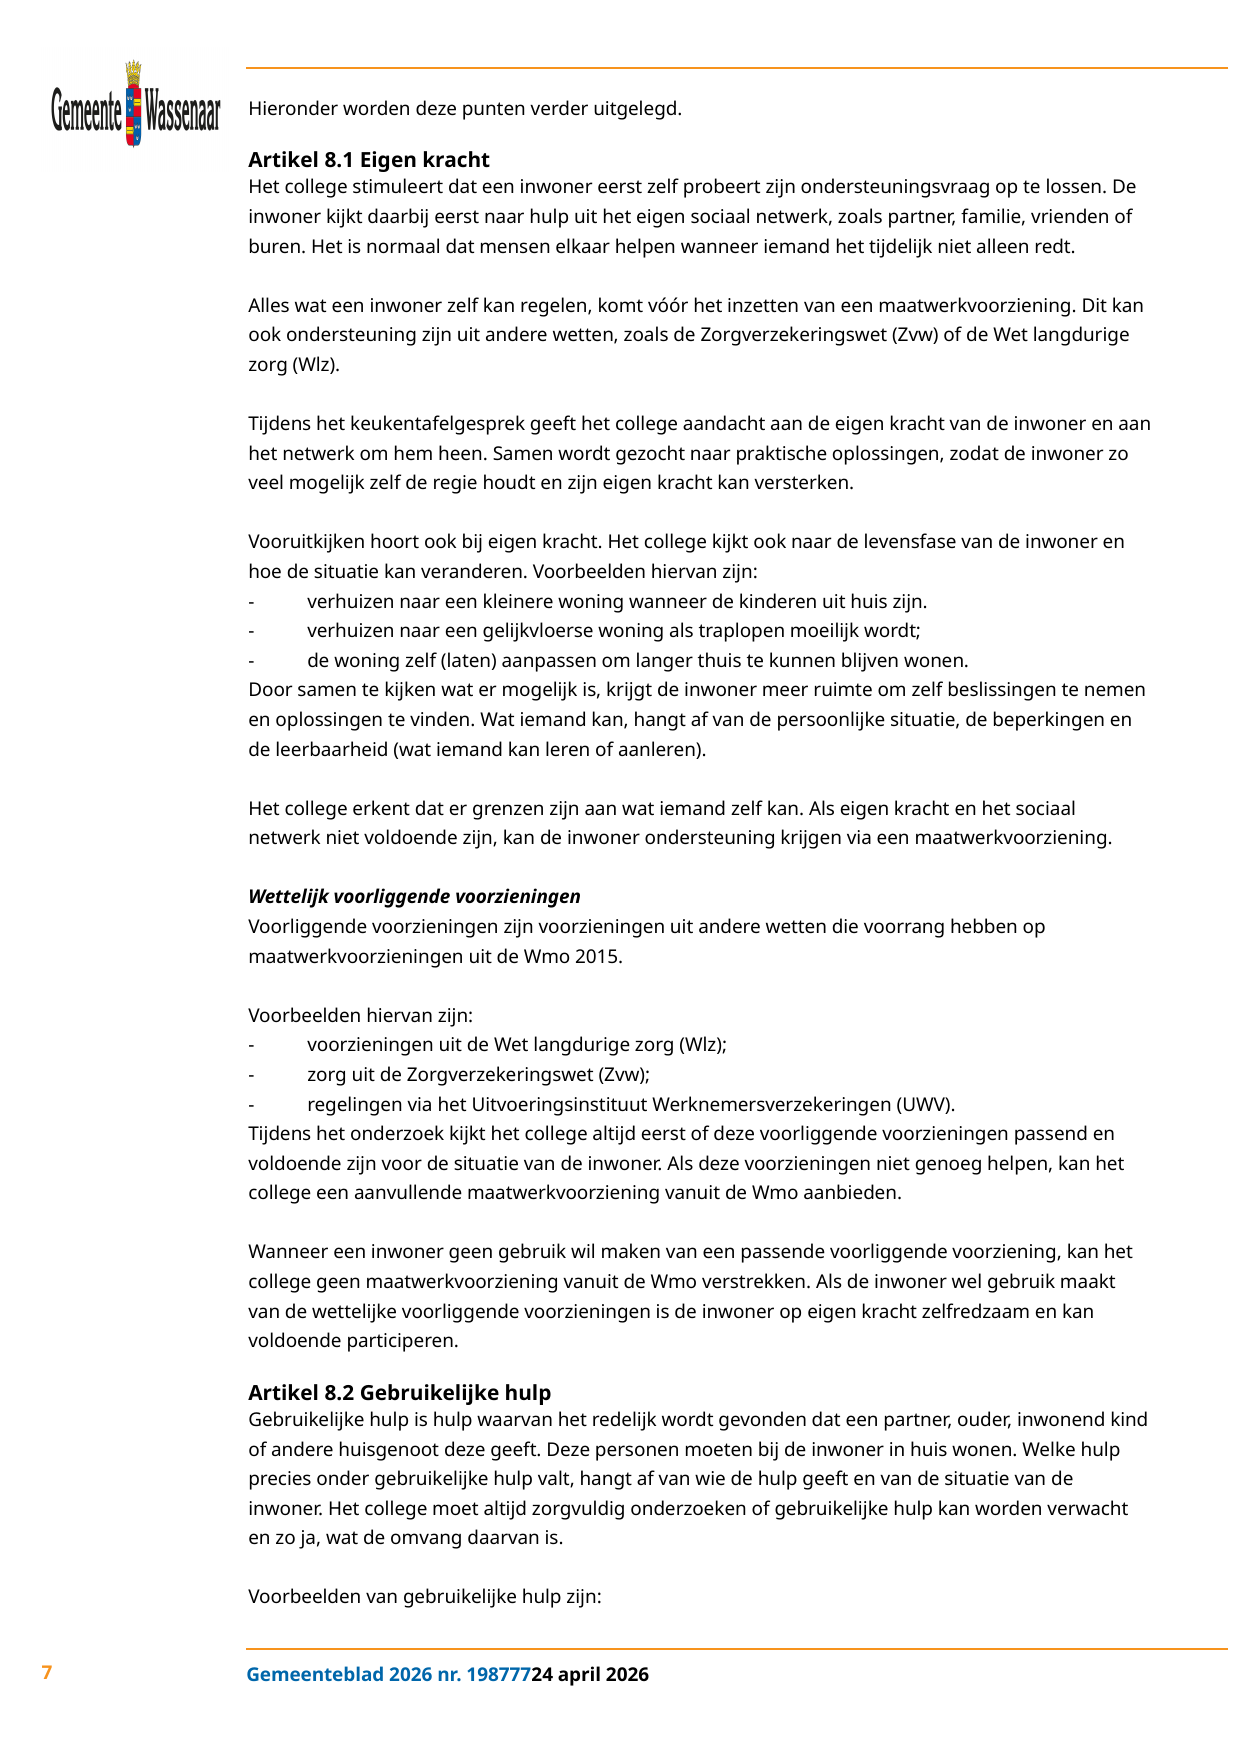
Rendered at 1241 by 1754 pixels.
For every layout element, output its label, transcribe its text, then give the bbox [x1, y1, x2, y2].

text Het college stimuleert dat een inwoner eerst zelf probeert zijn ondersteuningsvraag op te lossen. De inwoner kijkt daarbij eerst naar hulp uit het eigen sociaal netwerk, zoals partner, familie, vrienden of buren. Het is normaal dat mensen elkaar helpen wanneer iemand het tijdelijk niet alleen redt. [248, 174, 1152, 258]
text Tijdens het keukentafelgesprek geeft het college aandacht aan de eigen kracht van de inwoner en aan het netwerk om hem heen. Samen wordt gezocht naar praktische oplossingen, zodat de inwoner zo veel mogelijk zelf de regie houdt en zijn eigen kracht kan versterken. [248, 410, 1152, 495]
list verhuizen naar een kleinere woning wanneer de kinderen uit huis zijn. [248, 588, 1152, 613]
text Tijdens het onderzoek kijkt het college altijd eerst of deze voorliggende voorzieningen passend en voldoende zijn voor de situatie van de inwoner. Als deze voorzieningen niet genoeg helpen, kan het college een aanvullende maatwerkvoorziening vanuit de Wmo aanbieden. [248, 1120, 1152, 1205]
text Vooruitkijken hoort ook bij eigen kracht. Het college kijkt ook naar de levensfase van de inwoner en hoe de situatie kan veranderen. Voorbeelden hiervan zijn: [248, 529, 1152, 584]
text Voorbeelden hiervan zijn: [248, 1002, 1152, 1028]
list regelingen via het Uitvoeringsinstituut Werknemersverzekeringen (UWV). [248, 1091, 1152, 1116]
text Wettelijk voorliggende voorzieningen [248, 884, 1152, 909]
text Hieronder worden deze punten verder uitgelegd. [248, 95, 1152, 121]
list voorzieningen uit de Wet langdurige zorg (Wlz); [248, 1032, 1152, 1057]
text Wanneer een inwoner geen gebruik wil maken van een passende voorliggende voorziening, kan het college geen maatwerkvoorziening vanuit de Wmo verstrekken. Als de inwoner wel gebruik maakt van de wettelijke voorliggende voorzieningen is de inwoner op eigen kracht zelfredzaam en kan voldoende participeren. [248, 1239, 1152, 1353]
list zorg uit de Zorgverzekeringswet (Zvw); [248, 1061, 1152, 1087]
text Artikel 8.2 Gebruikelijke hulp [248, 1378, 1152, 1406]
picture [41, 47, 231, 172]
text Door samen te kijken wat er mogelijk is, krijgt de inwoner meer ruimte om zelf beslissingen te nemen en oplossingen te vinden. Wat iemand kan, hangt af van de persoonlijke situatie, de beperkingen en de leerbaarheid (wat iemand kan leren of aanleren). [248, 677, 1152, 761]
text Gebruikelijke hulp is hulp waarvan het redelijk wordt gevonden dat een partner, ouder, inwonend kind of andere huisgenoot deze geeft. Deze personen moeten bij de inwoner in huis wonen. Welke hulp precies onder gebruikelijke hulp valt, hangt af van wie de hulp geeft en van de situatie van de inwoner. Het college moet altijd zorgvuldig onderzoeken of gebruikelijke hulp kan worden verwacht en zo ja, wat de omvang daarvan is. [248, 1406, 1152, 1550]
text Voorliggende voorzieningen zijn voorzieningen uit andere wetten die voorrang hebben op maatwerkvoorzieningen uit de Wmo 2015. [248, 913, 1152, 968]
list de woning zelf (laten) aanpassen om langer thuis te kunnen blijven wonen. [248, 647, 1152, 673]
text Alles wat een inwoner zelf kan regelen, komt vóór het inzetten van een maatwerkvoorziening. Dit kan ook ondersteuning zijn uit andere wetten, zoals de Zorgverzekeringswet (Zvw) of de Wet langdurige zorg (Wlz). [248, 292, 1152, 377]
text Voorbeelden van gebruikelijke hulp zijn: [248, 1584, 1152, 1609]
text Het college erkent dat er grenzen zijn aan wat iemand zelf kan. Als eigen kracht en het sociaal netwerk niet voldoende zijn, kan de inwoner ondersteuning krijgen via een maatwerkvoorziening. [248, 795, 1152, 850]
text Artikel 8.1 Eigen kracht [248, 145, 1152, 174]
list verhuizen naar een gelijkvloerse woning als traplopen moeilijk wordt; [248, 617, 1152, 643]
